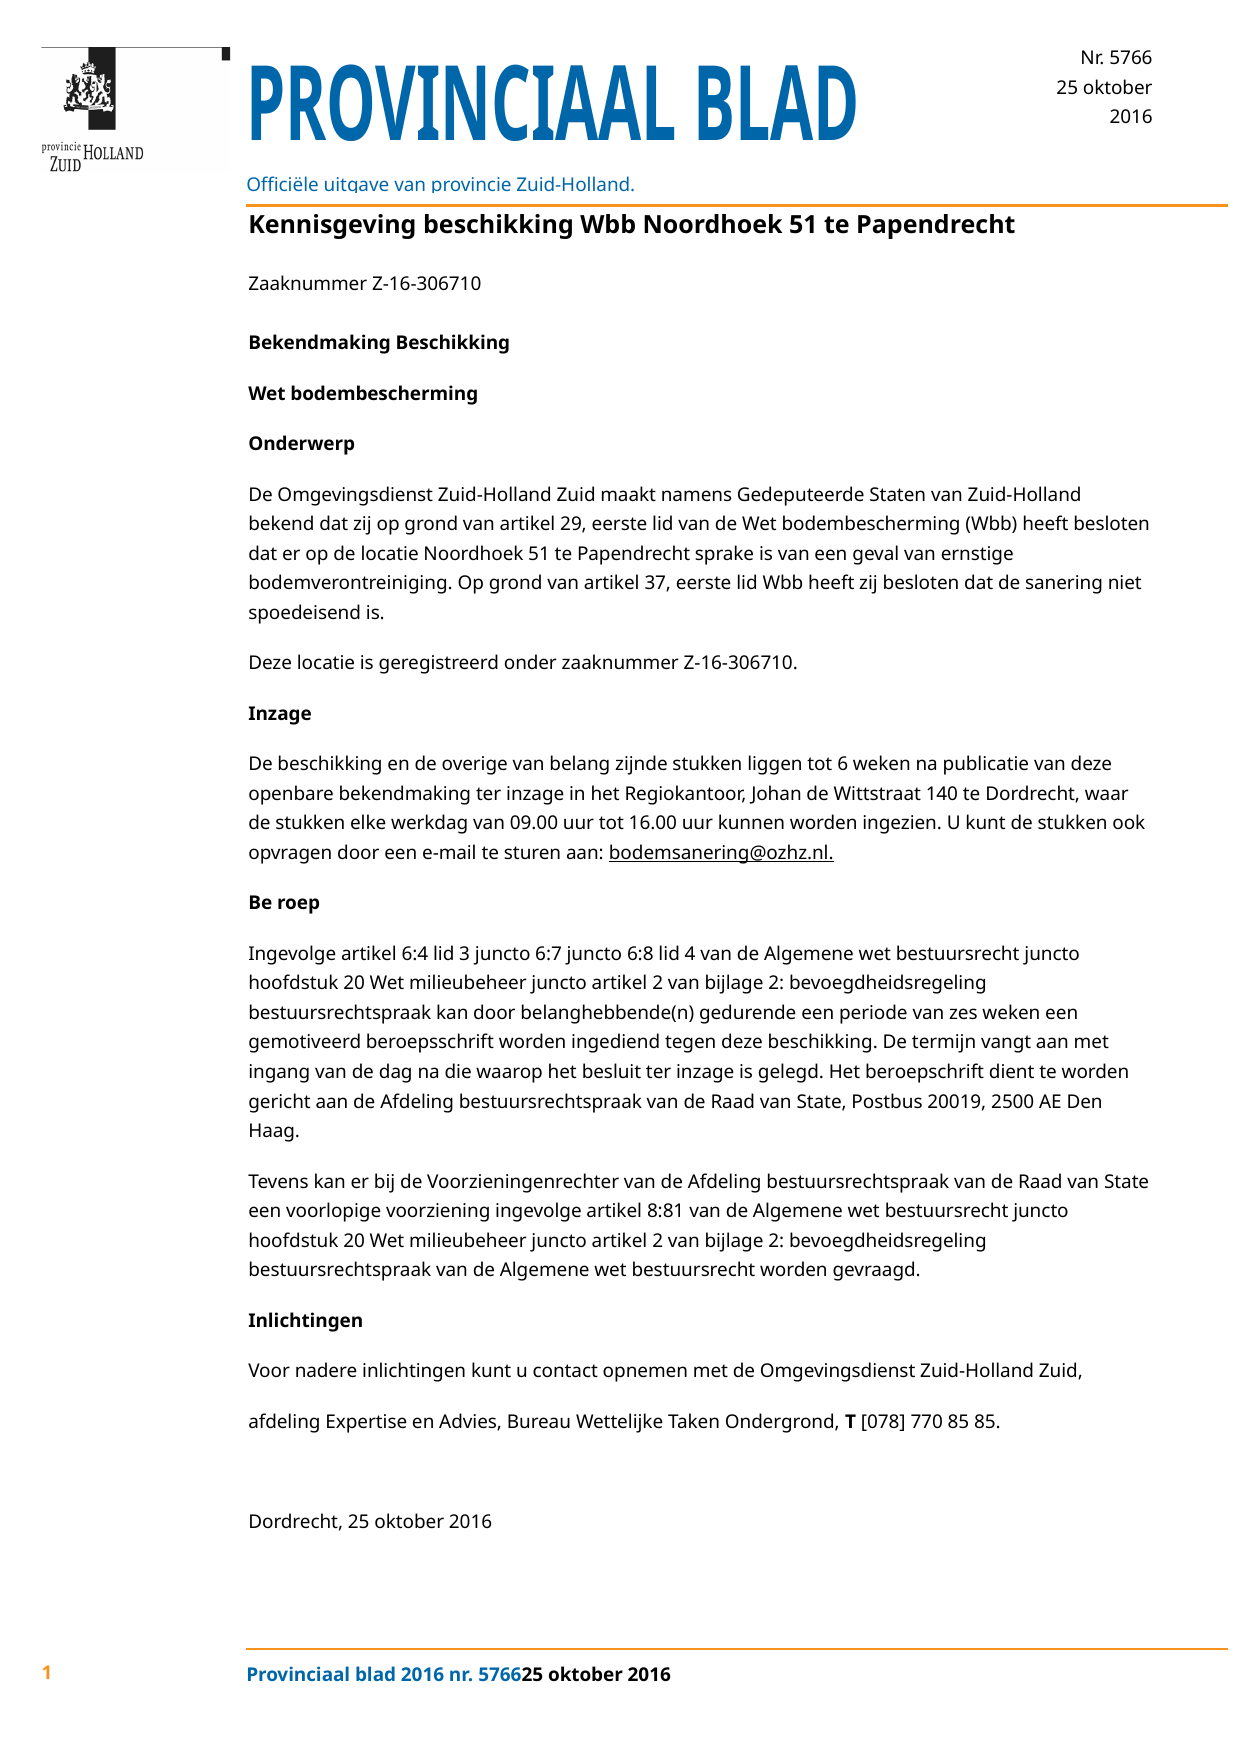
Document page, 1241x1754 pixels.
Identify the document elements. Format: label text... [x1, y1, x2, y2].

text Be roep [248, 889, 1152, 915]
text Inzage [248, 700, 1152, 726]
text Bekendmaking Beschikking [248, 329, 1152, 355]
text Kennisgeving beschikking Wbb Noordhoek 51 te Papendrecht [248, 207, 1152, 241]
text Wet bodembescherming [248, 380, 1152, 406]
text Voor nadere inlichtingen kunt u contact opnemen met de Omgevingsdienst Zuid-Holland Zuid, [248, 1357, 1152, 1383]
text Deze locatie is geregistreerd onder zaaknummer Z-16-306710. [248, 649, 1152, 675]
text De Omgevingsdienst Zuid-Holland Zuid maakt namens Gedeputeerde Staten van Zuid-Holland bekend dat zij op grond van artikel 29, eerste lid van de Wet bodembescherming (Wbb) heeft besloten dat er op de locatie Noordhoek 51 te Papendrecht sprake is van een geval van ernstige bodemverontreiniging. Op grond van artikel 37, eerste lid Wbb heeft zij besloten dat de sanering niet spoedeisend is. [248, 481, 1152, 625]
text Zaaknummer Z-16-306710 [248, 270, 1152, 296]
text De beschikking en de overige van belang zijnde stukken liggen tot 6 weken na publicatie van deze openbare bekendmaking ter inzage in het Regiokantoor, Johan de Wittstraat 140 te Dordrecht, waar de stukken elke werkdag van 09.00 uur tot 16.00 uur kunnen worden ingezien. U kunt de stukken ook opvragen door een e-mail te sturen aan: bodemsanering@ozhz.nl. [248, 750, 1152, 865]
text Dordrecht, 25 oktober 2016 [248, 1509, 1152, 1534]
picture [41, 47, 231, 172]
text Tevens kan er bij de Voorzieningenrechter van de Afdeling bestuursrechtspraak van de Raad van State een voorlopige voorziening ingevolge artikel 8:81 van de Algemene wet bestuursrecht juncto hoofdstuk 20 Wet milieubeheer juncto artikel 2 van bijlage 2: bevoegdheidsregeling bestuursrechtspraak van de Algemene wet bestuursrecht worden gevraagd. [248, 1168, 1152, 1282]
text Inlichtingen [248, 1307, 1152, 1333]
text afdeling Expertise en Advies, Bureau Wettelijke Taken Ondergrond, T [078] 770 85 85. [248, 1408, 1152, 1433]
text Ingevolge artikel 6:4 lid 3 juncto 6:7 juncto 6:8 lid 4 van de Algemene wet bestuursrecht juncto hoofdstuk 20 Wet milieubeheer juncto artikel 2 van bijlage 2: bevoegdheidsregeling bestuursrechtspraak kan door belanghebbende(n) gedurende een periode van zes weken een gemotiveerd beroepsschrift worden ingediend tegen deze beschikking. De termijn vangt aan met ingang van de dag na die waarop het besluit ter inzage is gelegd. Het beroepschrift dient te worden gericht aan de Afdeling bestuursrechtspraak van de Raad van State, Postbus 20019, 2500 AE Den Haag. [248, 940, 1152, 1143]
text Onderwerp [248, 430, 1152, 456]
